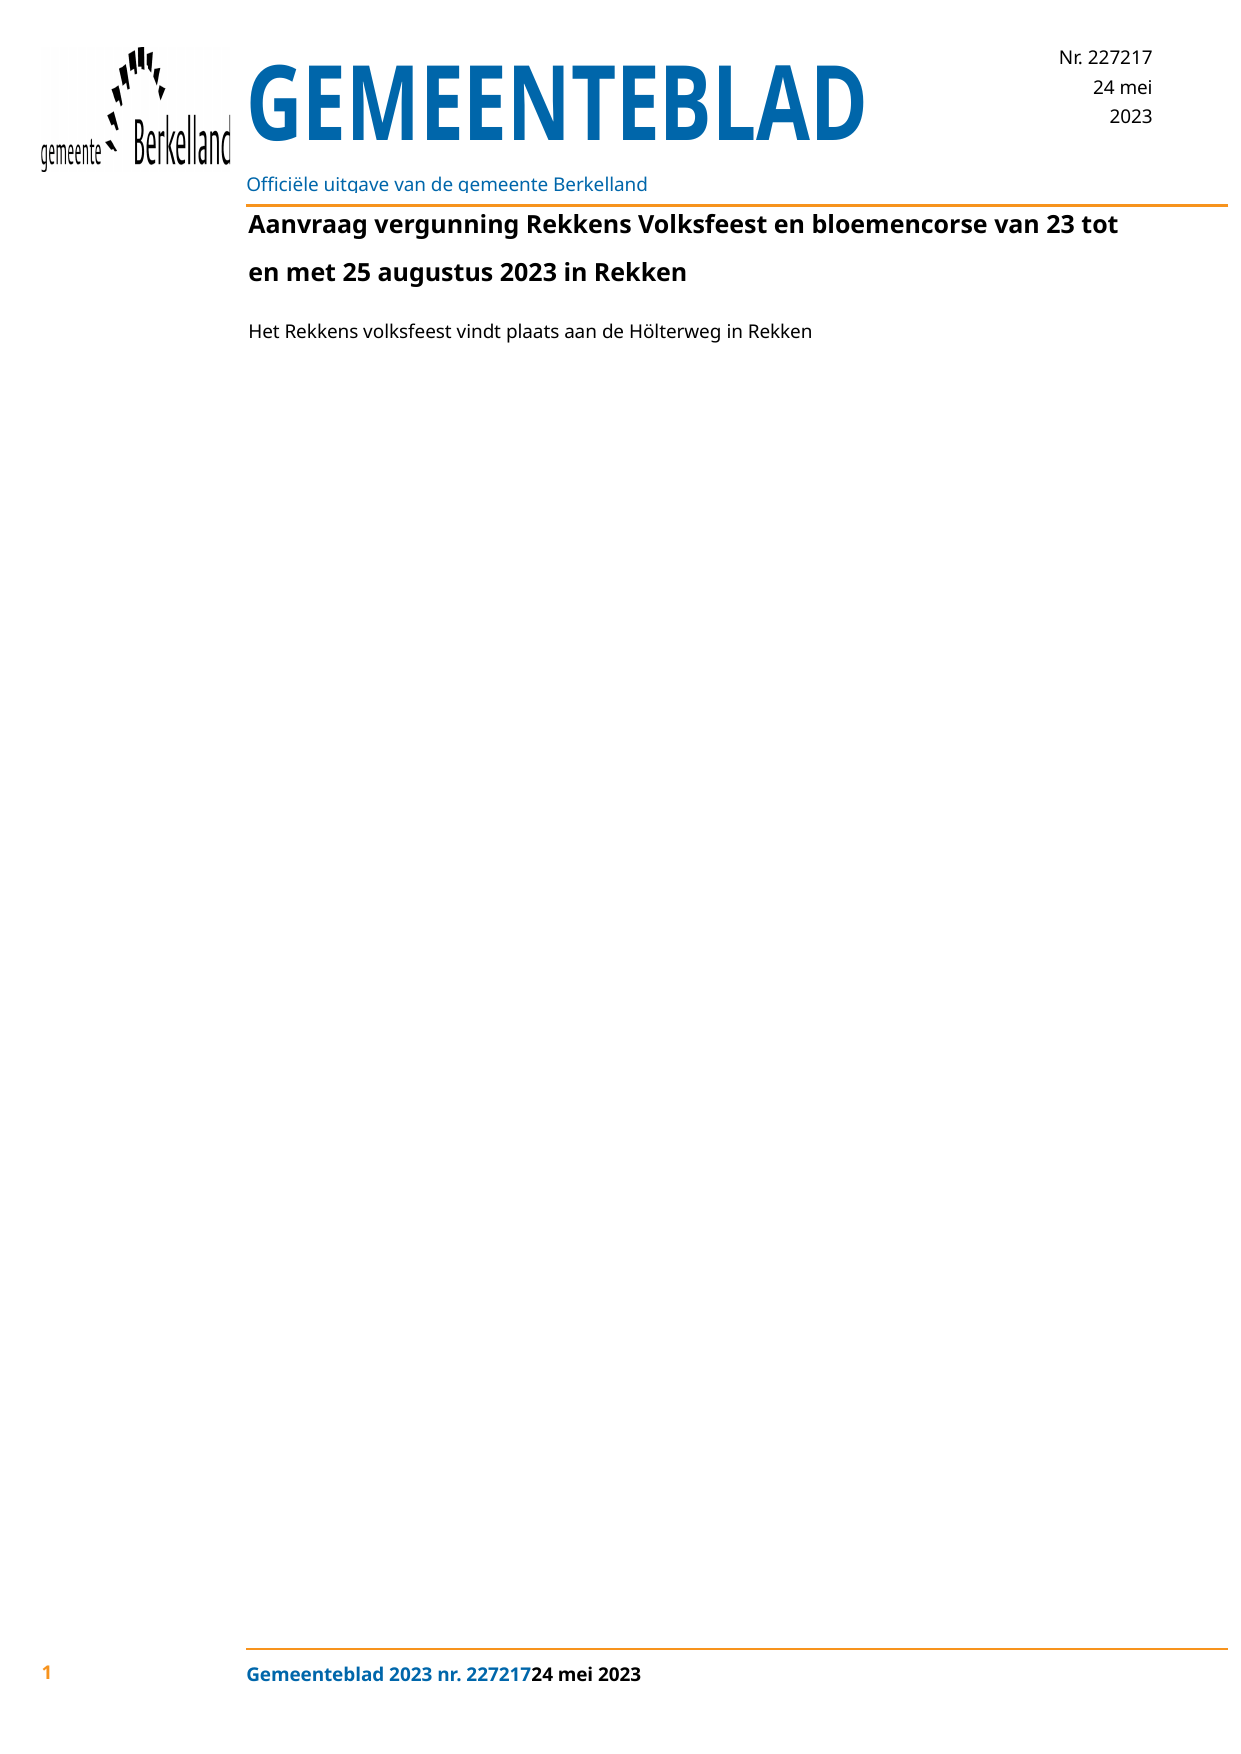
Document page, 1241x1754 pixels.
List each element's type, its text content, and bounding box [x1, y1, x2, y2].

picture [41, 47, 231, 172]
text Aanvraag vergunning Rekkens Volksfeest en bloemencorse van 23 tot en met 25 augustus 2023 in Rekken [248, 207, 1152, 288]
text Het Rekkens volksfeest vindt plaats aan de Hölterweg in Rekken [248, 318, 1152, 344]
